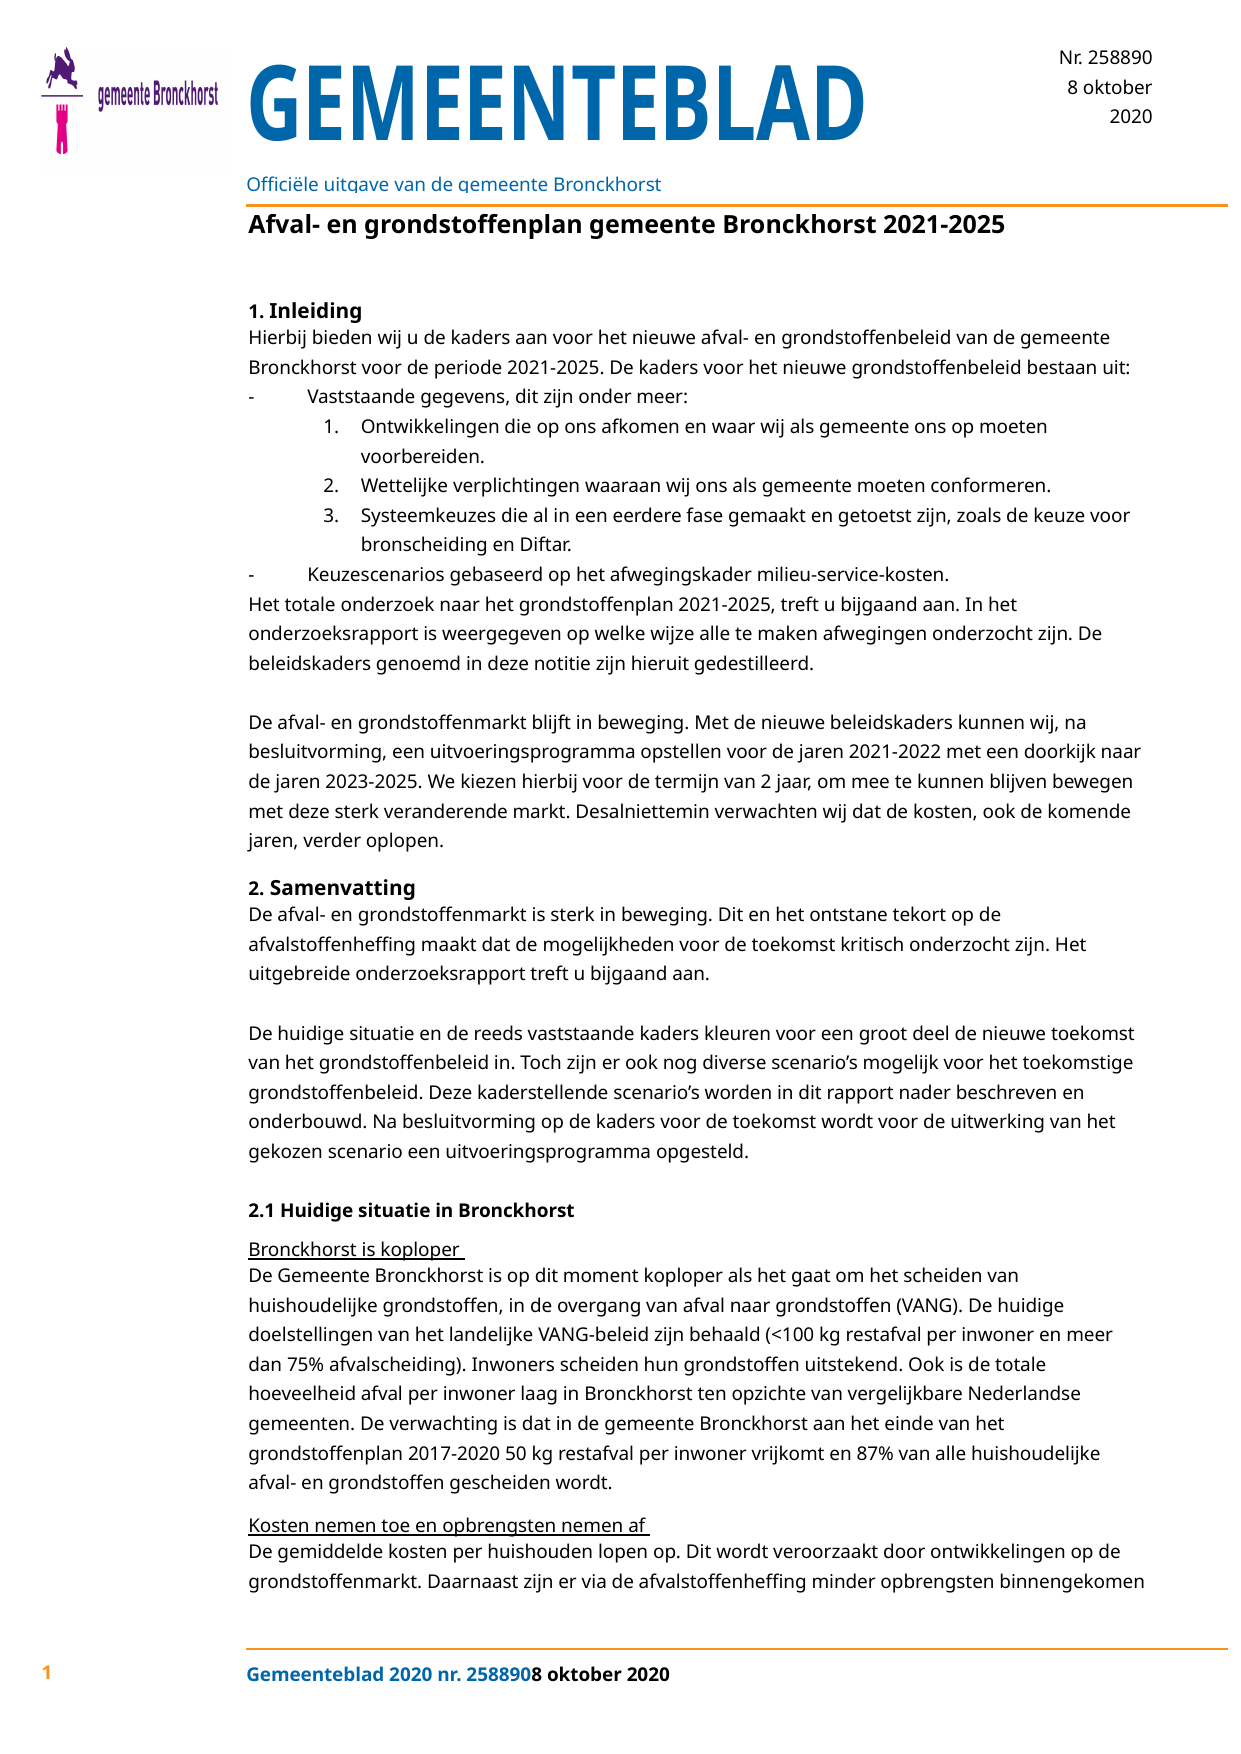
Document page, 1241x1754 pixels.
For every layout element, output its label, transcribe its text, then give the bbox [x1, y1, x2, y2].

text Het totale onderzoek naar het grondstoffenplan 2021-2025, treft u bijgaand aan. In het onderzoeksrapport is weergegeven op welke wijze alle te maken afwegingen onderzocht zijn. De beleidskaders genoemd in deze notitie zijn hieruit gedestilleerd. [248, 591, 1152, 676]
text Hierbij bieden wij u de kaders aan voor het nieuwe afval- en grondstoffenbeleid van de gemeente Bronckhorst voor de periode 2021-2025. De kaders voor het nieuwe grondstoffenbeleid bestaan uit: [248, 324, 1152, 380]
text De afval- en grondstoffenmarkt is sterk in beweging. Dit en het ontstane tekort op de afvalstoffenheffing maakt dat de mogelijkheden voor de toekomst kritisch onderzocht zijn. Het uitgebreide onderzoeksrapport treft u bijgaand aan. [248, 901, 1152, 986]
list Keuzescenarios gebaseerd op het afwegingskader milieu-service-kosten. [248, 561, 1152, 587]
list Vaststaande gegevens, dit zijn onder meer: [248, 384, 1152, 409]
picture [41, 47, 231, 172]
list Wettelijke verplichtingen waaraan wij ons als gemeente moeten conformeren. [323, 472, 1152, 498]
text 1. Inleiding [248, 296, 1152, 324]
text Bronckhorst is koploper [248, 1237, 1152, 1262]
text Afval- en grondstoffenplan gemeente Bronckhorst 2021-2025 [248, 207, 1152, 241]
list Systeemkeuzes die al in een eerdere fase gemaakt en getoetst zijn, zoals de keuze voor bronscheiding en Diftar. [323, 502, 1152, 557]
text 2. Samenvatting [248, 873, 1152, 901]
text De Gemeente Bronckhorst is op dit moment koploper als het gaat om het scheiden van huishoudelijke grondstoffen, in de overgang van afval naar grondstoffen (VANG). De huidige doelstellingen van het landelijke VANG-beleid zijn behaald (<100 kg restafval per inwoner en meer dan 75% afvalscheiding). Inwoners scheiden hun grondstoffen uitstekend. Ook is de totale hoeveelheid afval per inwoner laag in Bronckhorst ten opzichte van vergelijkbare Nederlandse gemeenten. De verwachting is dat in de gemeente Bronckhorst aan het einde van het grondstoffenplan 2017-2020 50 kg restafval per inwoner vrijkomt en 87% van alle huishoudelijke afval- en grondstoffen gescheiden wordt. [248, 1262, 1152, 1495]
text De huidige situatie en de reeds vaststaande kaders kleuren voor een groot deel de nieuwe toekomst van het grondstoffenbeleid in. Toch zijn er ook nog diverse scenario’s mogelijk voor het toekomstige grondstoffenbeleid. Deze kaderstellende scenario’s worden in dit rapport nader beschreven en onderbouwd. Na besluitvorming op de kaders voor de toekomst wordt voor de uitwerking van het gekozen scenario een uitvoeringsprogramma opgesteld. [248, 1020, 1152, 1164]
text De afval- en grondstoffenmarkt blijft in beweging. Met de nieuwe beleidskaders kunnen wij, na besluitvorming, een uitvoeringsprogramma opstellen voor de jaren 2021-2022 met een doorkijk naar de jaren 2023-2025. We kiezen hierbij voor de termijn van 2 jaar, om mee te kunnen blijven bewegen met deze sterk veranderende markt. Desalniettemin verwachten wij dat de kosten, ook de komende jaren, verder oplopen. [248, 709, 1152, 853]
text De gemiddelde kosten per huishouden lopen op. Dit wordt veroorzaakt door ontwikkelingen op de grondstoffenmarkt. Daarnaast zijn er via de afvalstoffenheffing minder opbrengsten binnengekomen [248, 1538, 1152, 1593]
list Ontwikkelingen die op ons afkomen en waar wij als gemeente ons op moeten voorbereiden. [323, 413, 1152, 468]
text Kosten nemen toe en opbrengsten nemen af [248, 1512, 1152, 1538]
text 2.1 Huidige situatie in Bronckhorst [248, 1197, 1152, 1223]
